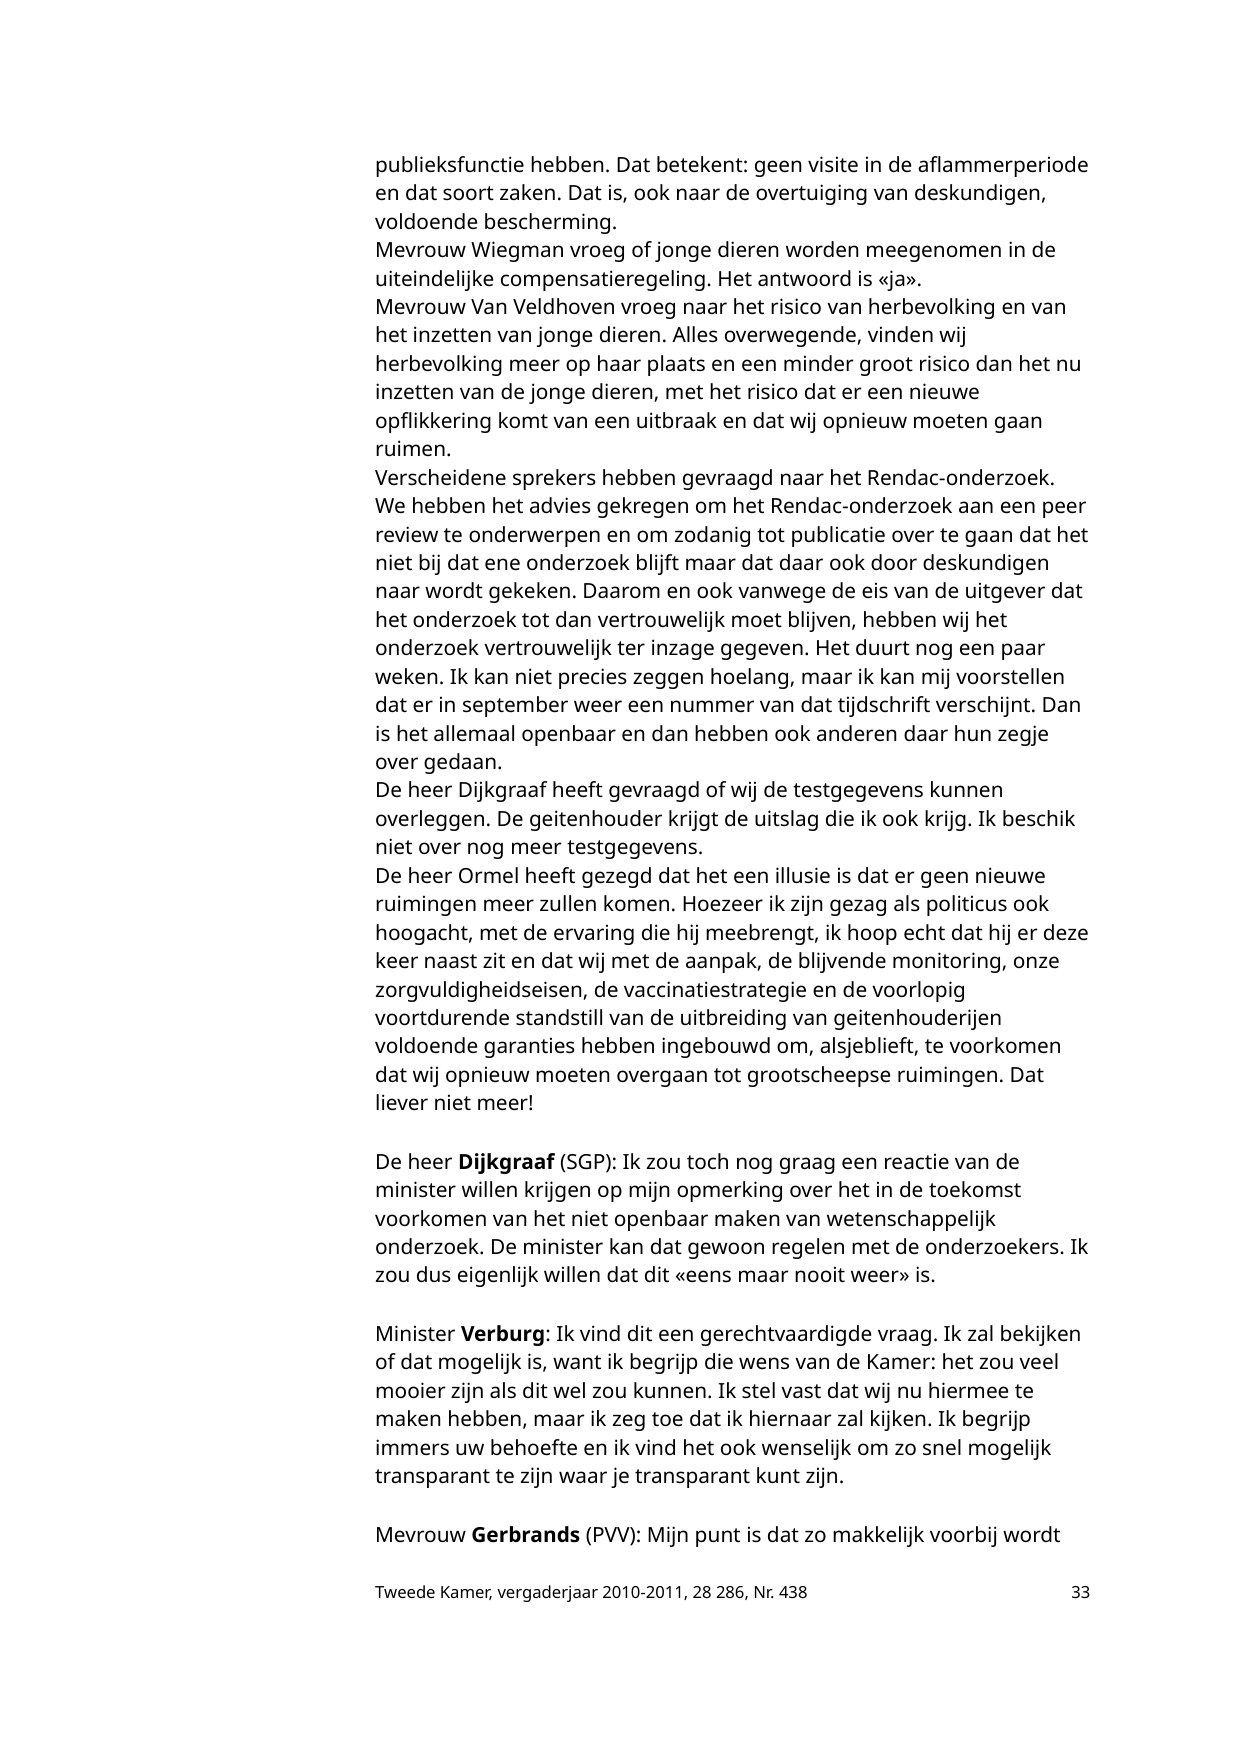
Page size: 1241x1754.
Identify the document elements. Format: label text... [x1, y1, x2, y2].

text Minister Verburg: Ik vind dit een gerechtvaardigde vraag. Ik zal bekijken of dat mogelijk is, want ik begrijp die wens van de Kamer: het zou veel mooier zijn als dit wel zou kunnen. Ik stel vast dat wij nu hiermee te maken hebben, maar ik zeg toe dat ik hiernaar zal kijken. Ik begrijp immers uw behoefte en ik vind het ook wenselijk om zo snel mogelijk transparant te zijn waar je transparant kunt zijn. [375, 1319, 1090, 1490]
text Mevrouw Wiegman vroeg of jonge dieren worden meegenomen in de uiteindelijke compensatieregeling. Het antwoord is «ja». [375, 235, 1090, 292]
text Verscheidene sprekers hebben gevraagd naar het Rendac-onderzoek. We hebben het advies gekregen om het Rendac-onderzoek aan een peer review te onderwerpen en om zodanig tot publicatie over te gaan dat het niet bij dat ene onderzoek blijft maar dat daar ook door deskundigen naar wordt gekeken. Daarom en ook vanwege de eis van de uitgever dat het onderzoek tot dan vertrouwelijk moet blijven, hebben wij het onderzoek vertrouwelijk ter inzage gegeven. Het duurt nog een paar weken. Ik kan niet precies zeggen hoelang, maar ik kan mij voorstellen dat er in september weer een nummer van dat tijdschrift verschijnt. Dan is het allemaal openbaar en dan hebben ook anderen daar hun zegje over gedaan. [375, 463, 1090, 776]
text De heer Ormel heeft gezegd dat het een illusie is dat er geen nieuwe ruimingen meer zullen komen. Hoezeer ik zijn gezag als politicus ook hoogacht, met de ervaring die hij meebrengt, ik hoop echt dat hij er deze keer naast zit en dat wij met de aanpak, de blijvende monitoring, onze zorgvuldigheidseisen, de vaccinatiestrategie en de voorlopig voortdurende standstill van de uitbreiding van geitenhouderijen voldoende garanties hebben ingebouwd om, alsjeblieft, te voorkomen dat wij opnieuw moeten overgaan tot grootscheepse ruimingen. Dat liever niet meer! [375, 861, 1090, 1117]
text De heer Dijkgraaf (SGP): Ik zou toch nog graag een reactie van de minister willen krijgen op mijn opmerking over het in de toekomst voorkomen van het niet openbaar maken van wetenschappelijk onderzoek. De minister kan dat gewoon regelen met de onderzoekers. Ik zou dus eigenlijk willen dat dit «eens maar nooit weer» is. [375, 1147, 1090, 1289]
text Mevrouw Gerbrands (PVV): Mijn punt is dat zo makkelijk voorbij wordt [375, 1520, 1090, 1548]
text publieksfunctie hebben. Dat betekent: geen visite in de aflammerperiode en dat soort zaken. Dat is, ook naar de overtuiging van deskundigen, voldoende bescherming. [375, 150, 1090, 235]
text Mevrouw Van Veldhoven vroeg naar het risico van herbevolking en van het inzetten van jonge dieren. Alles overwegende, vinden wij herbevolking meer op haar plaats en een minder groot risico dan het nu inzetten van de jonge dieren, met het risico dat er een nieuwe opflikkering komt van een uitbraak en dat wij opnieuw moeten gaan ruimen. [375, 292, 1090, 463]
text De heer Dijkgraaf heeft gevraagd of wij de testgegevens kunnen overleggen. De geitenhouder krijgt de uitslag die ik ook krijg. Ik beschik niet over nog meer testgegevens. [375, 776, 1090, 861]
